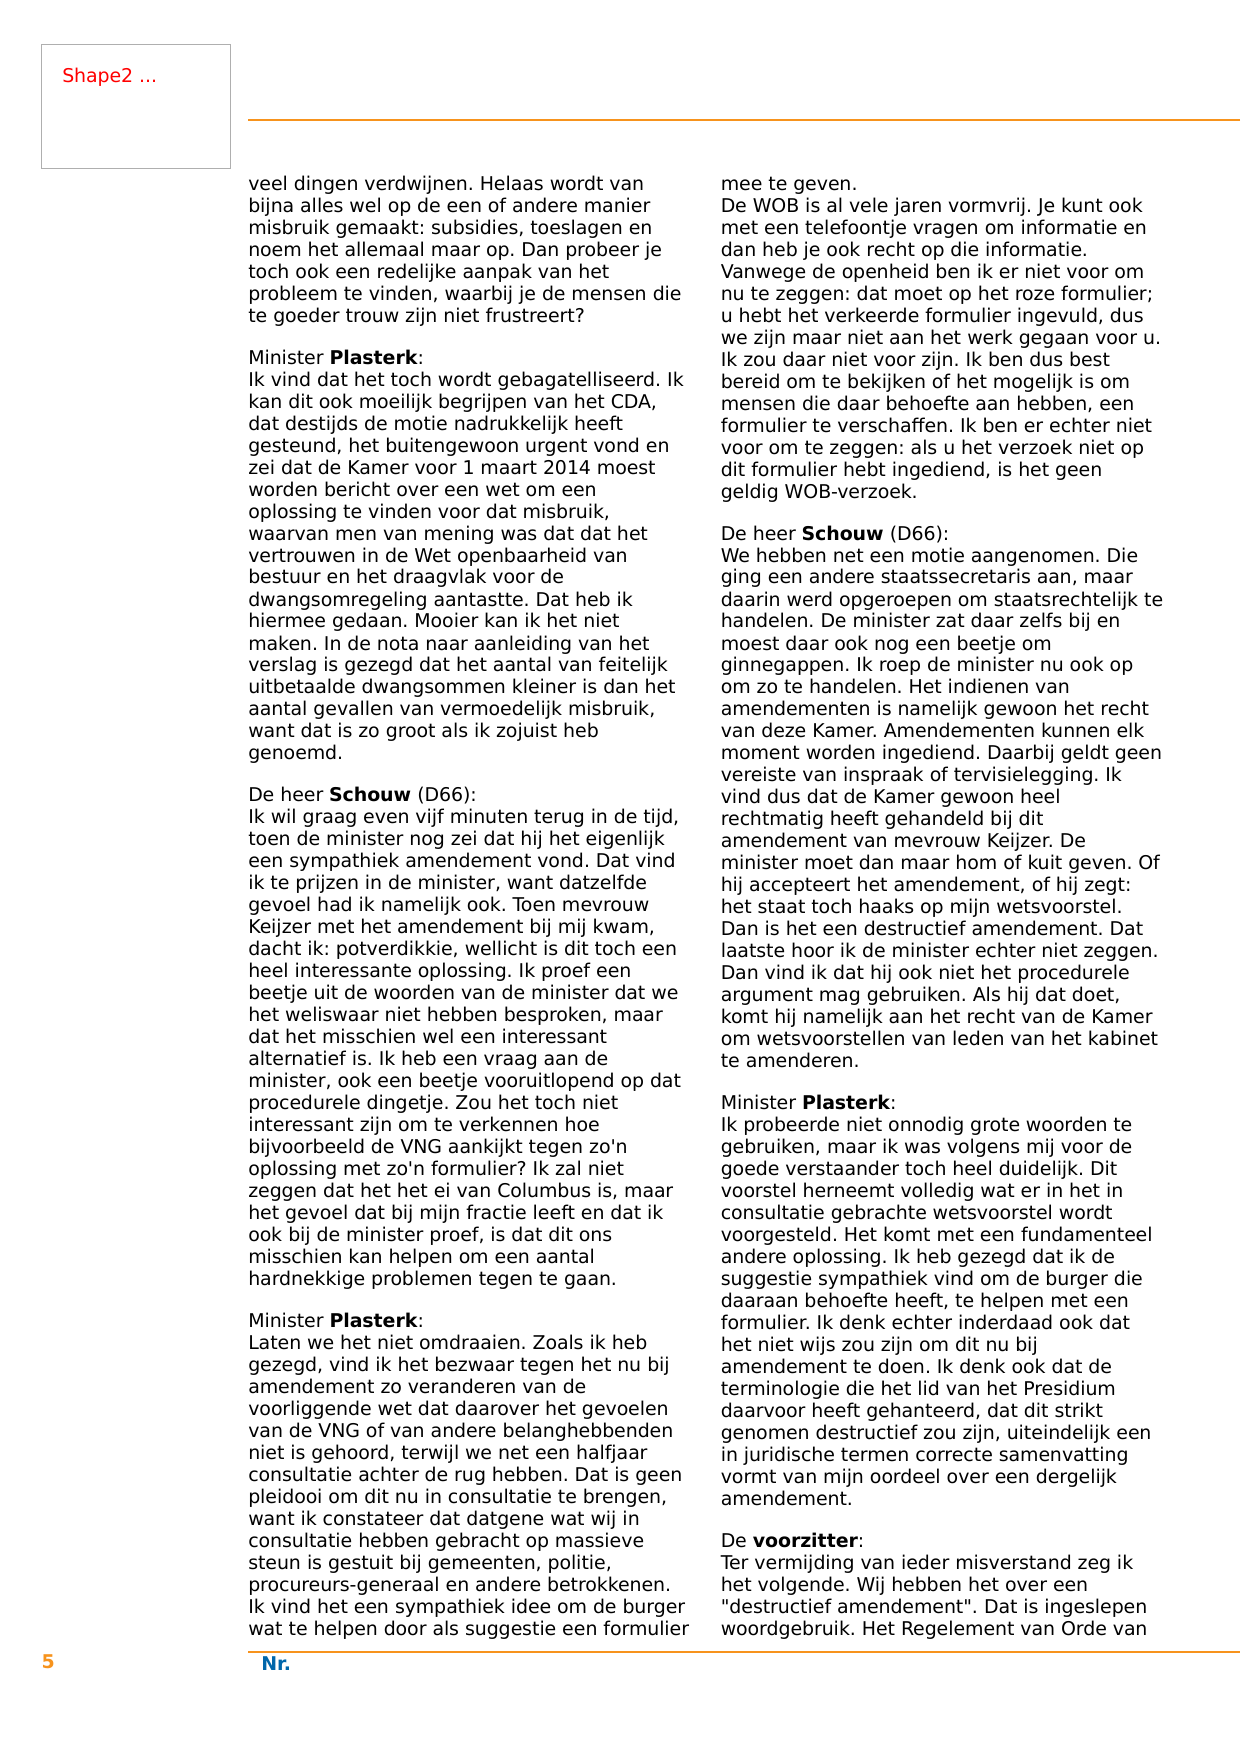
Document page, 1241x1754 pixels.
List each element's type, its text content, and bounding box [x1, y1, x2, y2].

text veel dingen verdwijnen. Helaas wordt van bijna alles wel op de een of andere manier misbruik gemaakt: subsidies, toeslagen en noem het allemaal maar op. Dan probeer je toch ook een redelijke aanpak van het probleem te vinden, waarbij je de mensen die te goeder trouw zijn niet frustreert? [248, 173, 691, 327]
text Minister Plasterk: [248, 1310, 691, 1332]
text De voorzitter: [721, 1529, 1163, 1552]
text Minister Plasterk: [721, 1092, 1163, 1114]
text mee te geven. [721, 173, 1163, 195]
text Ik probeerde niet onnodig grote woorden te gebruiken, maar ik was volgens mij voor de goede verstaander toch heel duidelijk. Dit voorstel herneemt volledig wat er in het in consultatie gebrachte wetsvoorstel wordt voorgesteld. Het komt met een fundamenteel andere oplossing. Ik heb gezegd dat ik de suggestie sympathiek vind om de burger die daaraan behoefte heeft, te helpen met een formulier. Ik denk echter inderdaad ook dat het niet wijs zou zijn om dit nu bij amendement te doen. Ik denk ook dat de terminologie die het lid van het Presidium daarvoor heeft gehanteerd, dat dit strikt genomen destructief zou zijn, uiteindelijk een in juridische termen correcte samenvatting vormt van mijn oordeel over een dergelijk amendement. [721, 1114, 1163, 1509]
text We hebben net een motie aangenomen. Die ging een andere staatssecretaris aan, maar daarin werd opgeroepen om staatsrechtelijk te handelen. De minister zat daar zelfs bij en moest daar ook nog een beetje om ginnegappen. Ik roep de minister nu ook op om zo te handelen. Het indienen van amendementen is namelijk gewoon het recht van deze Kamer. Amendementen kunnen elk moment worden ingediend. Daarbij geldt geen vereiste van inspraak of tervisielegging. Ik vind dus dat de Kamer gewoon heel rechtmatig heeft gehandeld bij dit amendement van mevrouw Keijzer. De minister moet dan maar hom of kuit geven. Of hij accepteert het amendement, of hij zegt: het staat toch haaks op mijn wetsvoorstel. Dan is het een destructief amendement. Dat laatste hoor ik de minister echter niet zeggen. Dan vind ik dat hij ook niet het procedurele argument mag gebruiken. Als hij dat doet, komt hij namelijk aan het recht van de Kamer om wetsvoorstellen van leden van het kabinet te amenderen. [721, 544, 1163, 1072]
text De heer Schouw (D66): [248, 784, 691, 806]
text Ter vermijding van ieder misverstand zeg ik het volgende. Wij hebben het over een "destructief amendement". Dat is ingeslepen woordgebruik. Het Regelement van Orde van [721, 1552, 1163, 1639]
text Laten we het niet omdraaien. Zoals ik heb gezegd, vind ik het bezwaar tegen het nu bij amendement zo veranderen van de voorliggende wet dat daarover het gevoelen van de VNG of van andere belanghebbenden niet is gehoord, terwijl we net een halfjaar consultatie achter de rug hebben. Dat is geen pleidooi om dit nu in consultatie te brengen, want ik constateer dat datgene wat wij in consultatie hebben gebracht op massieve steun is gestuit bij gemeenten, politie, procureurs-generaal en andere betrokkenen. Ik vind het een sympathiek idee om de burger wat te helpen door als suggestie een formulier [248, 1332, 691, 1639]
text De WOB is al vele jaren vormvrij. Je kunt ook met een telefoontje vragen om informatie en dan heb je ook recht op die informatie. Vanwege de openheid ben ik er niet voor om nu te zeggen: dat moet op het roze formulier; u hebt het verkeerde formulier ingevuld, dus we zijn maar niet aan het werk gegaan voor u. Ik zou daar niet voor zijn. Ik ben dus best bereid om te bekijken of het mogelijk is om mensen die daar behoefte aan hebben, een formulier te verschaffen. Ik ben er echter niet voor om te zeggen: als u het verzoek niet op dit formulier hebt ingediend, is het geen geldig WOB-verzoek. [721, 195, 1163, 502]
text Ik wil graag even vijf minuten terug in de tijd, toen de minister nog zei dat hij het eigenlijk een sympathiek amendement vond. Dat vind ik te prijzen in de minister, want datzelfde gevoel had ik namelijk ook. Toen mevrouw Keijzer met het amendement bij mij kwam, dacht ik: potverdikkie, wellicht is dit toch een heel interessante oplossing. Ik proef een beetje uit de woorden van de minister dat we het weliswaar niet hebben besproken, maar dat het misschien wel een interessant alternatief is. Ik heb een vraag aan de minister, ook een beetje vooruitlopend op dat procedurele dingetje. Zou het toch niet interessant zijn om te verkennen hoe bijvoorbeeld de VNG aankijkt tegen zo'n oplossing met zo'n formulier? Ik zal niet zeggen dat het het ei van Columbus is, maar het gevoel dat bij mijn fractie leeft en dat ik ook bij de minister proef, is dat dit ons misschien kan helpen om een aantal hardnekkige problemen tegen te gaan. [248, 806, 691, 1290]
text De heer Schouw (D66): [721, 522, 1163, 544]
text Minister Plasterk: [248, 347, 691, 369]
text Ik vind dat het toch wordt gebagatelliseerd. Ik kan dit ook moeilijk begrijpen van het CDA, dat destijds de motie nadrukkelijk heeft gesteund, het buitengewoon urgent vond en zei dat de Kamer voor 1 maart 2014 moest worden bericht over een wet om een oplossing te vinden voor dat misbruik, waarvan men van mening was dat dat het vertrouwen in de Wet openbaarheid van bestuur en het draagvlak voor de dwangsomregeling aantastte. Dat heb ik hiermee gedaan. Mooier kan ik het niet maken. In de nota naar aanleiding van het verslag is gezegd dat het aantal van feitelijk uitbetaalde dwangsommen kleiner is dan het aantal gevallen van vermoedelijk misbruik, want dat is zo groot als ik zojuist heb genoemd. [248, 369, 691, 764]
